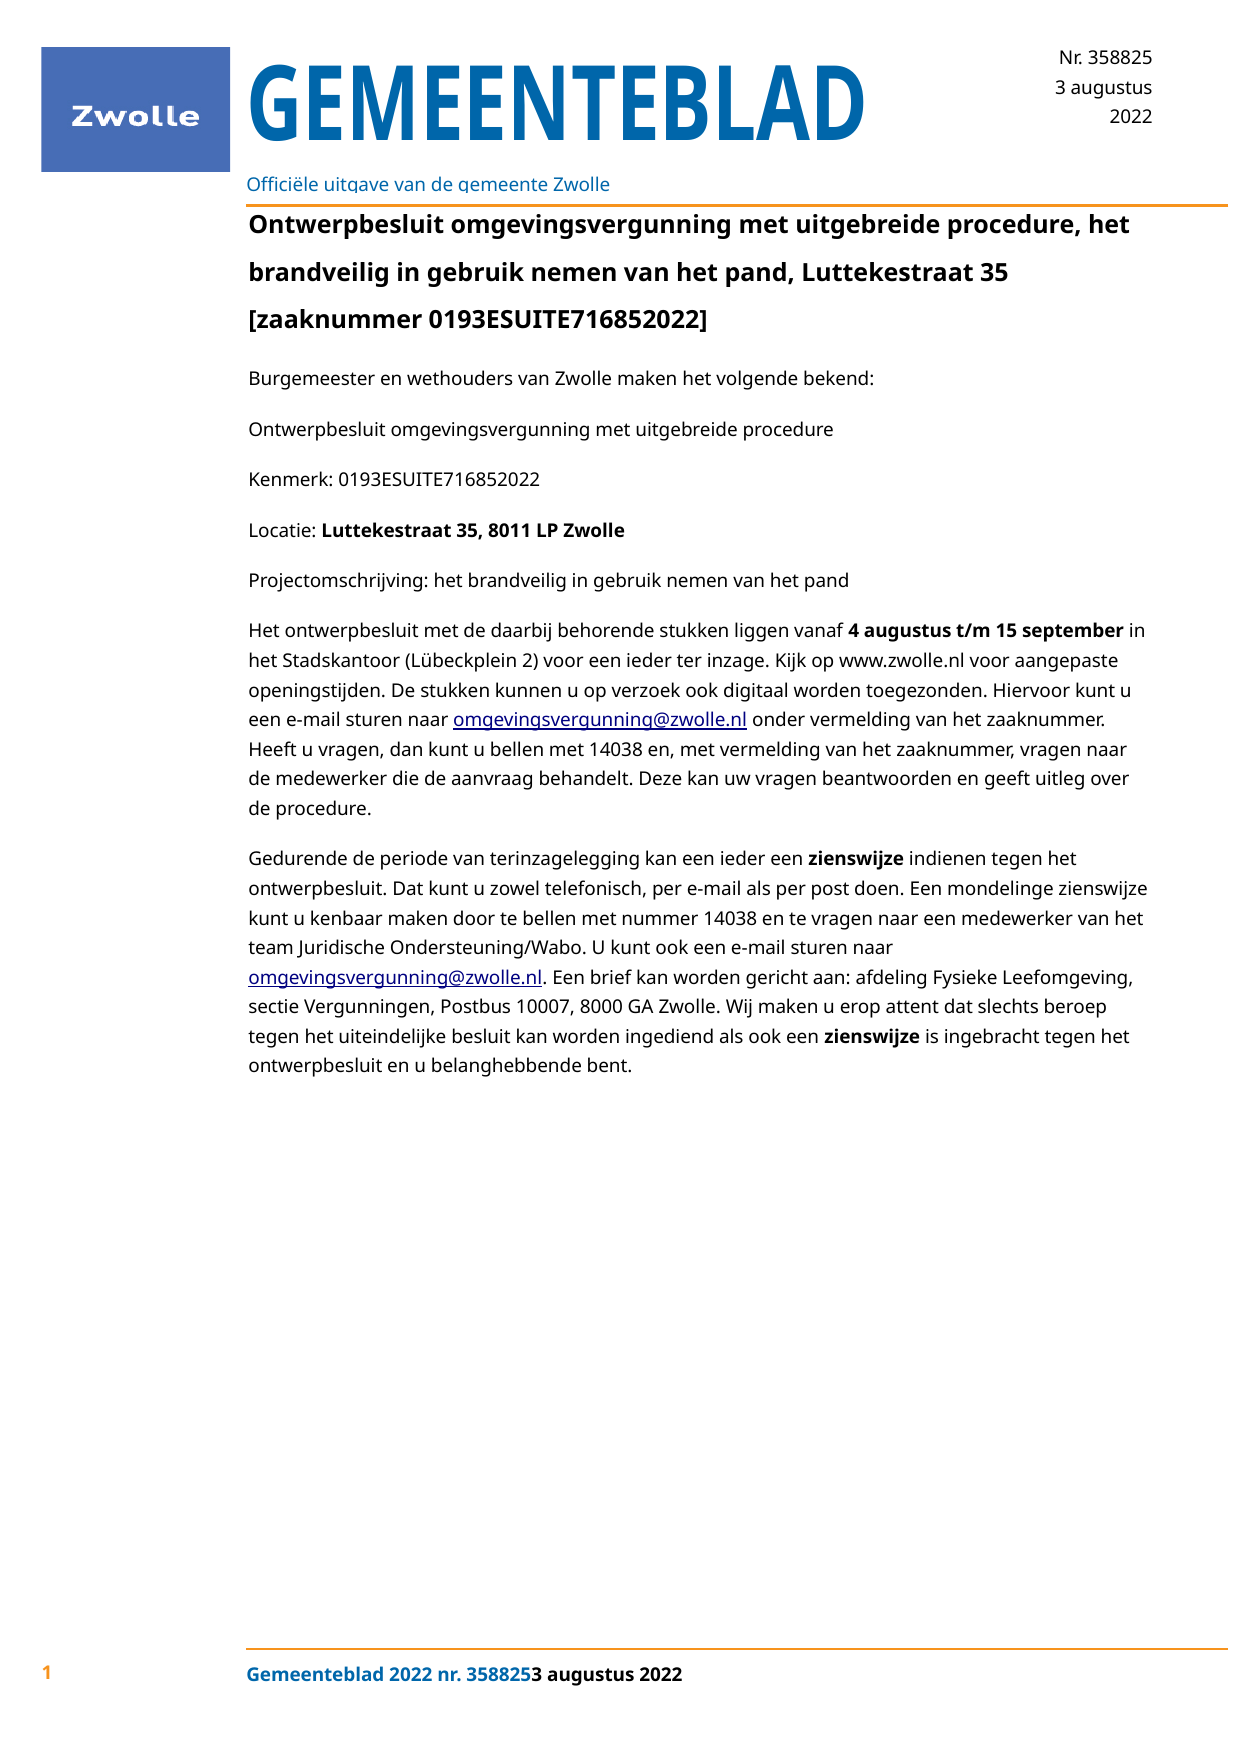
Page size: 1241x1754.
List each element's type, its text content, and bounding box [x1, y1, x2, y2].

text Projectomschrijving: het brandveilig in gebruik nemen van het pand [248, 567, 1152, 593]
text Burgemeester en wethouders van Zwolle maken het volgende bekend: [248, 366, 1152, 391]
text Locatie: Luttekestraat 35, 8011 LP Zwolle [248, 517, 1152, 542]
text Ontwerpbesluit omgevingsvergunning met uitgebreide procedure, het brandveilig in gebruik nemen van het pand, Luttekestraat 35 [zaaknummer 0193ESUITE716852022] [248, 207, 1152, 336]
text Kenmerk: 0193ESUITE716852022 [248, 466, 1152, 492]
text Ontwerpbesluit omgevingsvergunning met uitgebreide procedure [248, 416, 1152, 442]
text Gedurende de periode van terinzagelegging kan een ieder een zienswijze indienen tegen het ontwerpbesluit. Dat kunt u zowel telefonisch, per e-mail als per post doen. Een mondelinge zienswijze kunt u kenbaar maken door te bellen met nummer 14038 en te vragen naar een medewerker van het team Juridische Ondersteuning/Wabo. U kunt ook een e-mail sturen naar omgevingsvergunning@zwolle.nl. Een brief kan worden gericht aan: afdeling Fysieke Leefomgeving, sectie Vergunningen, Postbus 10007, 8000 GA Zwolle. Wij maken u erop attent dat slechts beroep tegen het uiteindelijke besluit kan worden ingediend als ook een zienswijze is ingebracht tegen het ontwerpbesluit en u belanghebbende bent. [248, 846, 1152, 1078]
text Het ontwerpbesluit met de daarbij behorende stukken liggen vanaf 4 augustus t/m 15 september in het Stadskantoor (Lübeckplein 2) voor een ieder ter inzage. Kijk op www.zwolle.nl voor aangepaste openingstijden. De stukken kunnen u op verzoek ook digitaal worden toegezonden. Hiervoor kunt u een e-mail sturen naar omgevingsvergunning@zwolle.nl onder vermelding van het zaaknummer. Heeft u vragen, dan kunt u bellen met 14038 en, met vermelding van het zaaknummer, vragen naar de medewerker die de aanvraag behandelt. Deze kan uw vragen beantwoorden en geeft uitleg over de procedure. [248, 618, 1152, 821]
picture [41, 47, 231, 172]
